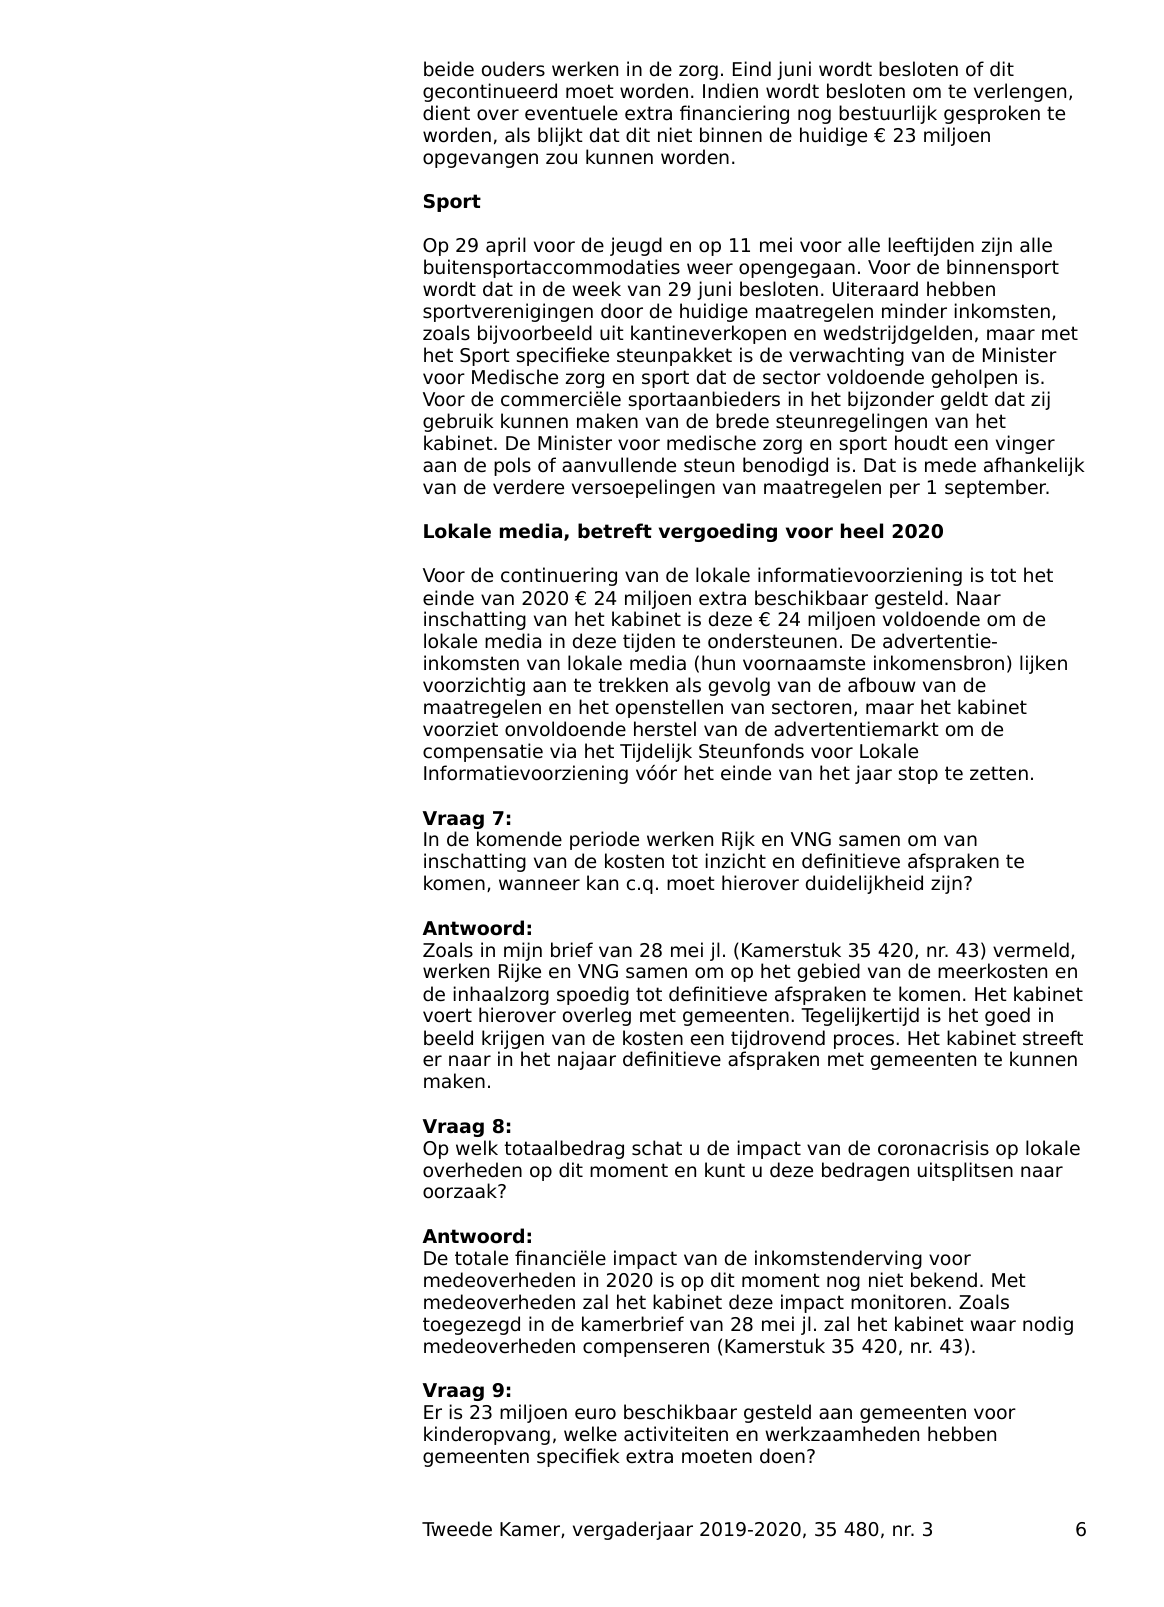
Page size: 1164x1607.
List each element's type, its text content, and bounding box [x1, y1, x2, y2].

text Op 29 april voor de jeugd en op 11 mei voor alle leeftijden zijn alle buitensportaccommodaties weer opengegaan. Voor de binnensport wordt dat in de week van 29 juni besloten. Uiteraard hebben sportverenigingen door de huidige maatregelen minder inkomsten, zoals bijvoorbeeld uit kantineverkopen en wedstrijdgelden, maar met het Sport specifieke steunpakket is de verwachting van de Minister voor Medische zorg en sport dat de sector voldoende geholpen is. Voor de commerciële sportaanbieders in het bijzonder geldt dat zij gebruik kunnen maken van de brede steunregelingen van het kabinet. De Minister voor medische zorg en sport houdt een vinger aan de pols of aanvullende steun benodigd is. Dat is mede afhankelijk van de verdere versoepelingen van maatregelen per 1 september. [422, 235, 1087, 499]
subtitle Lokale media, betreft vergoeding voor heel 2020 [422, 521, 1087, 543]
text Voor de continuering van de lokale informatievoorziening is tot het einde van 2020 € 24 miljoen extra beschikbaar gesteld. Naar inschatting van het kabinet is deze € 24 miljoen voldoende om de lokale media in deze tijden te ondersteunen. De advertentie-inkomsten van lokale media (hun voornaamste inkomensbron) lijken voorzichtig aan te trekken als gevolg van de afbouw van de maatregelen en het openstellen van sectoren, maar het kabinet voorziet onvoldoende herstel van de advertentiemarkt om de compensatie via het Tijdelijk Steunfonds voor Lokale Informatievoorziening vóór het einde van het jaar stop te zetten. [422, 565, 1087, 785]
text Vraag 7: [422, 807, 1087, 829]
text In de komende periode werken Rijk en VNG samen om van inschatting van de kosten tot inzicht en definitieve afspraken te komen, wanneer kan c.q. moet hierover duidelijkheid zijn? [422, 829, 1087, 895]
text Zoals in mijn brief van 28 mei jl. (Kamerstuk 35 420, nr. 43) vermeld, werken Rijke en VNG samen om op het gebied van de meerkosten en de inhaalzorg spoedig tot definitieve afspraken te komen. Het kabinet voert hierover overleg met gemeenten. Tegelijkertijd is het goed in beeld krijgen van de kosten een tijdrovend proces. Het kabinet streeft er naar in het najaar definitieve afspraken met gemeenten te kunnen maken. [422, 939, 1087, 1093]
text De totale financiële impact van de inkomstenderving voor medeoverheden in 2020 is op dit moment nog niet bekend. Met medeoverheden zal het kabinet deze impact monitoren. Zoals toegezegd in de kamerbrief van 28 mei jl. zal het kabinet waar nodig medeoverheden compenseren (Kamerstuk 35 420, nr. 43). [422, 1248, 1087, 1357]
text Antwoord: [422, 1226, 1087, 1248]
subtitle Sport [422, 191, 1087, 213]
text Vraag 9: [422, 1380, 1087, 1402]
text Er is 23 miljoen euro beschikbaar gesteld aan gemeenten voor kinderopvang, welke activiteiten en werkzaamheden hebben gemeenten specifiek extra moeten doen? [422, 1402, 1087, 1468]
text Vraag 8: [422, 1116, 1087, 1137]
text Op welk totaalbedrag schat u de impact van de coronacrisis op lokale overheden op dit moment en kunt u deze bedragen uitsplitsen naar oorzaak? [422, 1137, 1087, 1203]
text beide ouders werken in de zorg. Eind juni wordt besloten of dit gecontinueerd moet worden. Indien wordt besloten om te verlengen, dient over eventuele extra financiering nog bestuurlijk gesproken te worden, als blijkt dat dit niet binnen de huidige € 23 miljoen opgevangen zou kunnen worden. [422, 59, 1087, 169]
text Antwoord: [422, 917, 1087, 939]
